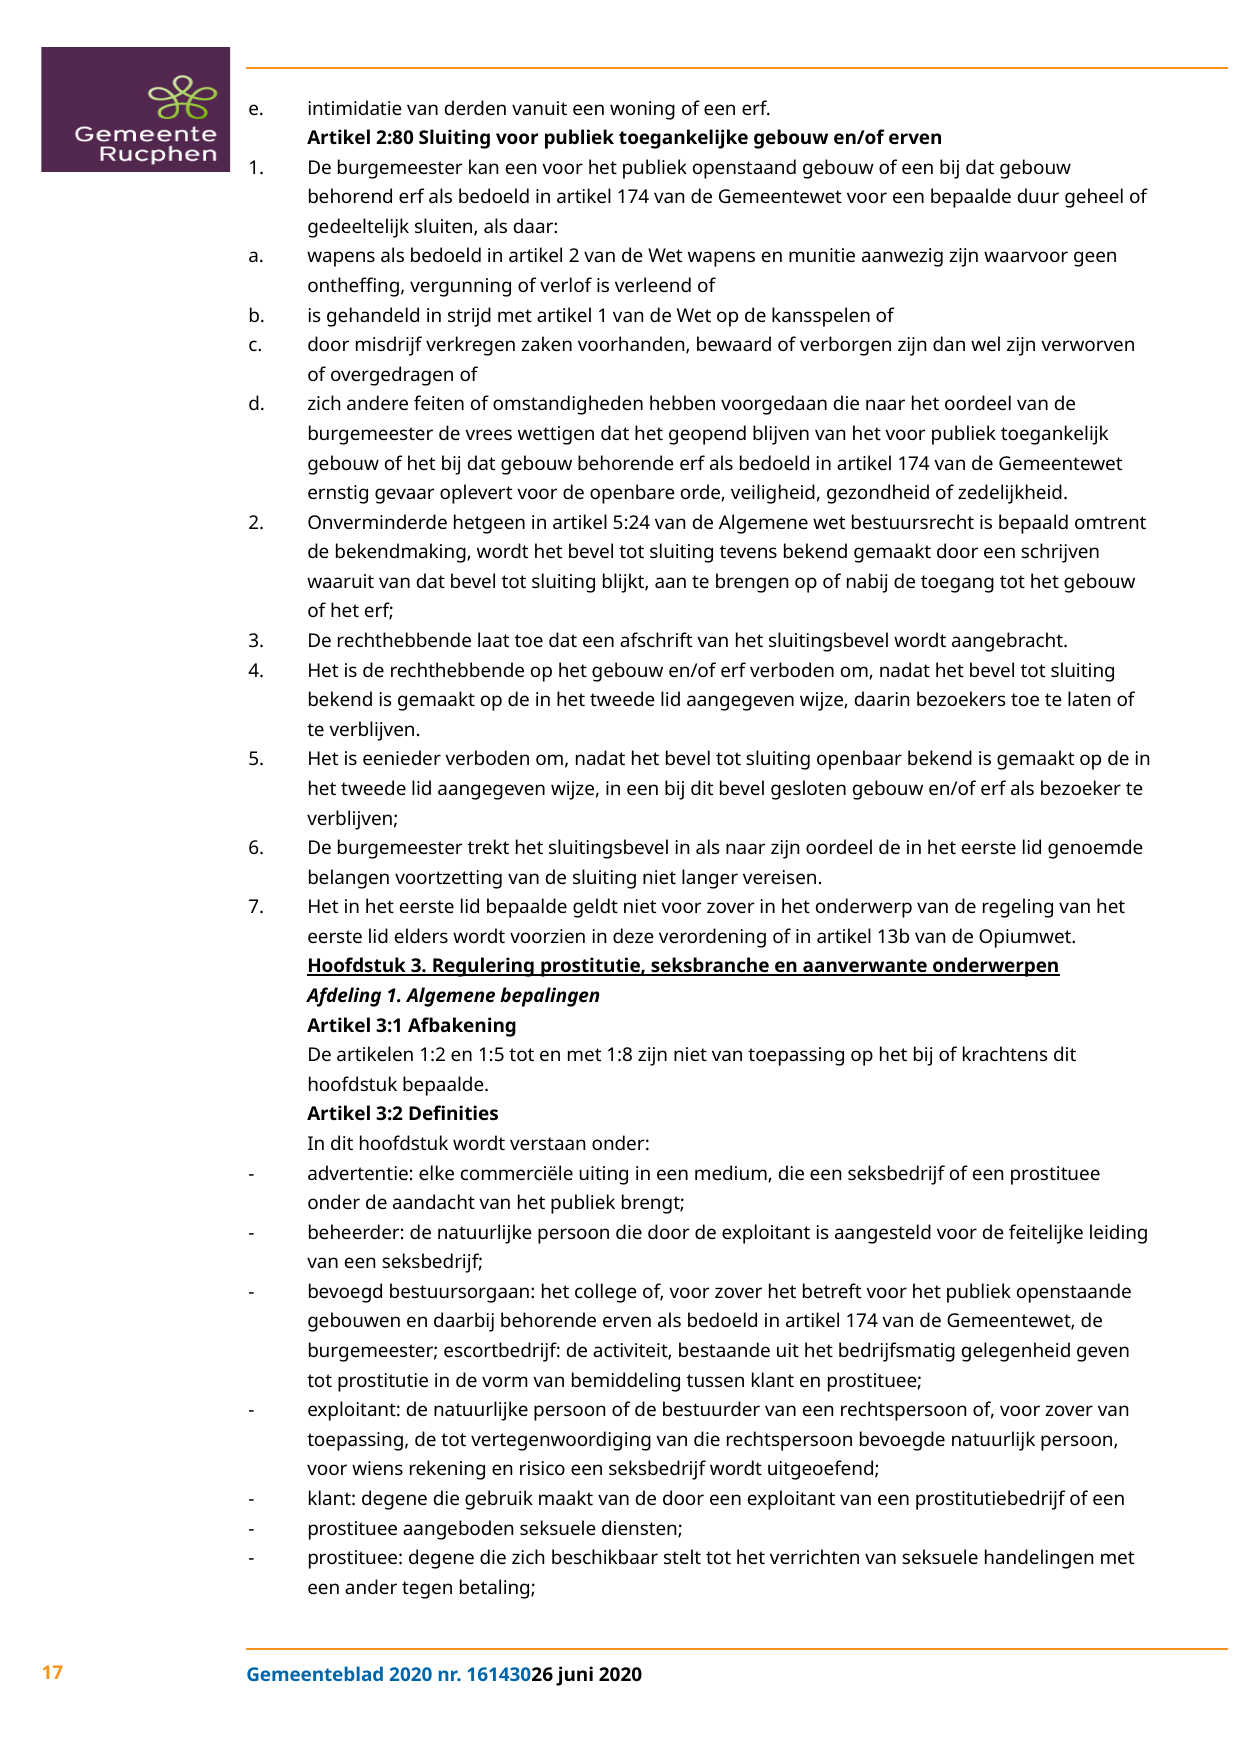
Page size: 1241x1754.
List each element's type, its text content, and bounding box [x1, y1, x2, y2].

list beheerder: de natuurlijke persoon die door de exploitant is aangesteld voor de feitelijke leiding van een seksbedrijf; [248, 1219, 1152, 1274]
list De burgemeester kan een voor het publiek openstaand gebouw of een bij dat gebouw behorend erf als bedoeld in artikel 174 van de Gemeentewet voor een bepaalde duur geheel of gedeeltelijk sluiten, als daar: [248, 154, 1152, 239]
list De burgemeester trekt het sluitingsbevel in als naar zijn oordeel de in het eerste lid genoemde belangen voortzetting van de sluiting niet langer vereisen. [248, 834, 1152, 890]
list Het is eenieder verboden om, nadat het bevel tot sluiting openbaar bekend is gemaakt op de in het tweede lid aangegeven wijze, in een bij dit bevel gesloten gebouw en/of erf als bezoeker te verblijven; [248, 746, 1152, 831]
list Artikel 3:2 Definities [248, 1101, 1152, 1126]
list prostituee: degene die zich beschikbaar stelt tot het verrichten van seksuele handelingen met een ander tegen betaling; [248, 1544, 1152, 1600]
list wapens als bedoeld in artikel 2 van de Wet wapens en munitie aanwezig zijn waarvoor geen ontheffing, vergunning of verlof is verleend of [248, 243, 1152, 298]
list advertentie: elke commerciële uiting in een medium, die een seksbedrijf of een prostituee onder de aandacht van het publiek brengt; [248, 1160, 1152, 1215]
list In dit hoofdstuk wordt verstaan onder: [248, 1130, 1152, 1156]
list intimidatie van derden vanuit een woning of een erf. [248, 95, 1152, 121]
list exploitant: de natuurlijke persoon of de bestuurder van een rechtspersoon of, voor zover van toepassing, de tot vertegenwoordiging van die rechtspersoon bevoegde natuurlijk persoon, voor wiens rekening en risico een seksbedrijf wordt uitgeoefend; [248, 1396, 1152, 1481]
list Het is de rechthebbende op het gebouw en/of erf verboden om, nadat het bevel tot sluiting bekend is gemaakt op de in het tweede lid aangegeven wijze, daarin bezoekers toe te laten of te verblijven. [248, 657, 1152, 742]
list Hoofdstuk 3. Regulering prostitutie, seksbranche en aanverwante onderwerpen [248, 953, 1152, 978]
list De rechthebbende laat toe dat een afschrift van het sluitingsbevel wordt aangebracht. [248, 627, 1152, 653]
list door misdrijf verkregen zaken voorhanden, bewaard of verborgen zijn dan wel zijn verworven of overgedragen of [248, 331, 1152, 387]
list Onverminderde hetgeen in artikel 5:24 van de Algemene wet bestuursrecht is bepaald omtrent de bekendmaking, wordt het bevel tot sluiting tevens bekend gemaakt door een schrijven waaruit van dat bevel tot sluiting blijkt, aan te brengen op of nabij de toegang tot het gebouw of het erf; [248, 509, 1152, 623]
list Het in het eerste lid bepaalde geldt niet voor zover in het onderwerp van de regeling van het eerste lid elders wordt voorzien in deze verordening of in artikel 13b van de Opiumwet. [248, 893, 1152, 949]
list Artikel 3:1 Afbakening [248, 1012, 1152, 1038]
picture [41, 47, 231, 172]
list bevoegd bestuursorgaan: het college of, voor zover het betreft voor het publiek openstaande gebouwen en daarbij behorende erven als bedoeld in artikel 174 van de Gemeentewet, de burgemeester; escortbedrijf: de activiteit, bestaande uit het bedrijfsmatig gelegenheid geven tot prostitutie in de vorm van bemiddeling tussen klant en prostituee; [248, 1278, 1152, 1393]
list prostituee aangeboden seksuele diensten; [248, 1515, 1152, 1541]
list Artikel 2:80 Sluiting voor publiek toegankelijke gebouw en/of erven [248, 124, 1152, 150]
list De artikelen 1:2 en 1:5 tot en met 1:8 zijn niet van toepassing op het bij of krachtens dit hoofdstuk bepaalde. [248, 1041, 1152, 1097]
list is gehandeld in strijd met artikel 1 van de Wet op de kansspelen of [248, 302, 1152, 328]
list zich andere feiten of omstandigheden hebben voorgedaan die naar het oordeel van de burgemeester de vrees wettigen dat het geopend blijven van het voor publiek toegankelijk gebouw of het bij dat gebouw behorende erf als bedoeld in artikel 174 van de Gemeentewet ernstig gevaar oplevert voor de openbare orde, veiligheid, gezondheid of zedelijkheid. [248, 391, 1152, 505]
list Afdeling 1. Algemene bepalingen [248, 982, 1152, 1008]
list klant: degene die gebruik maakt van de door een exploitant van een prostitutiebedrijf of een [248, 1485, 1152, 1511]
